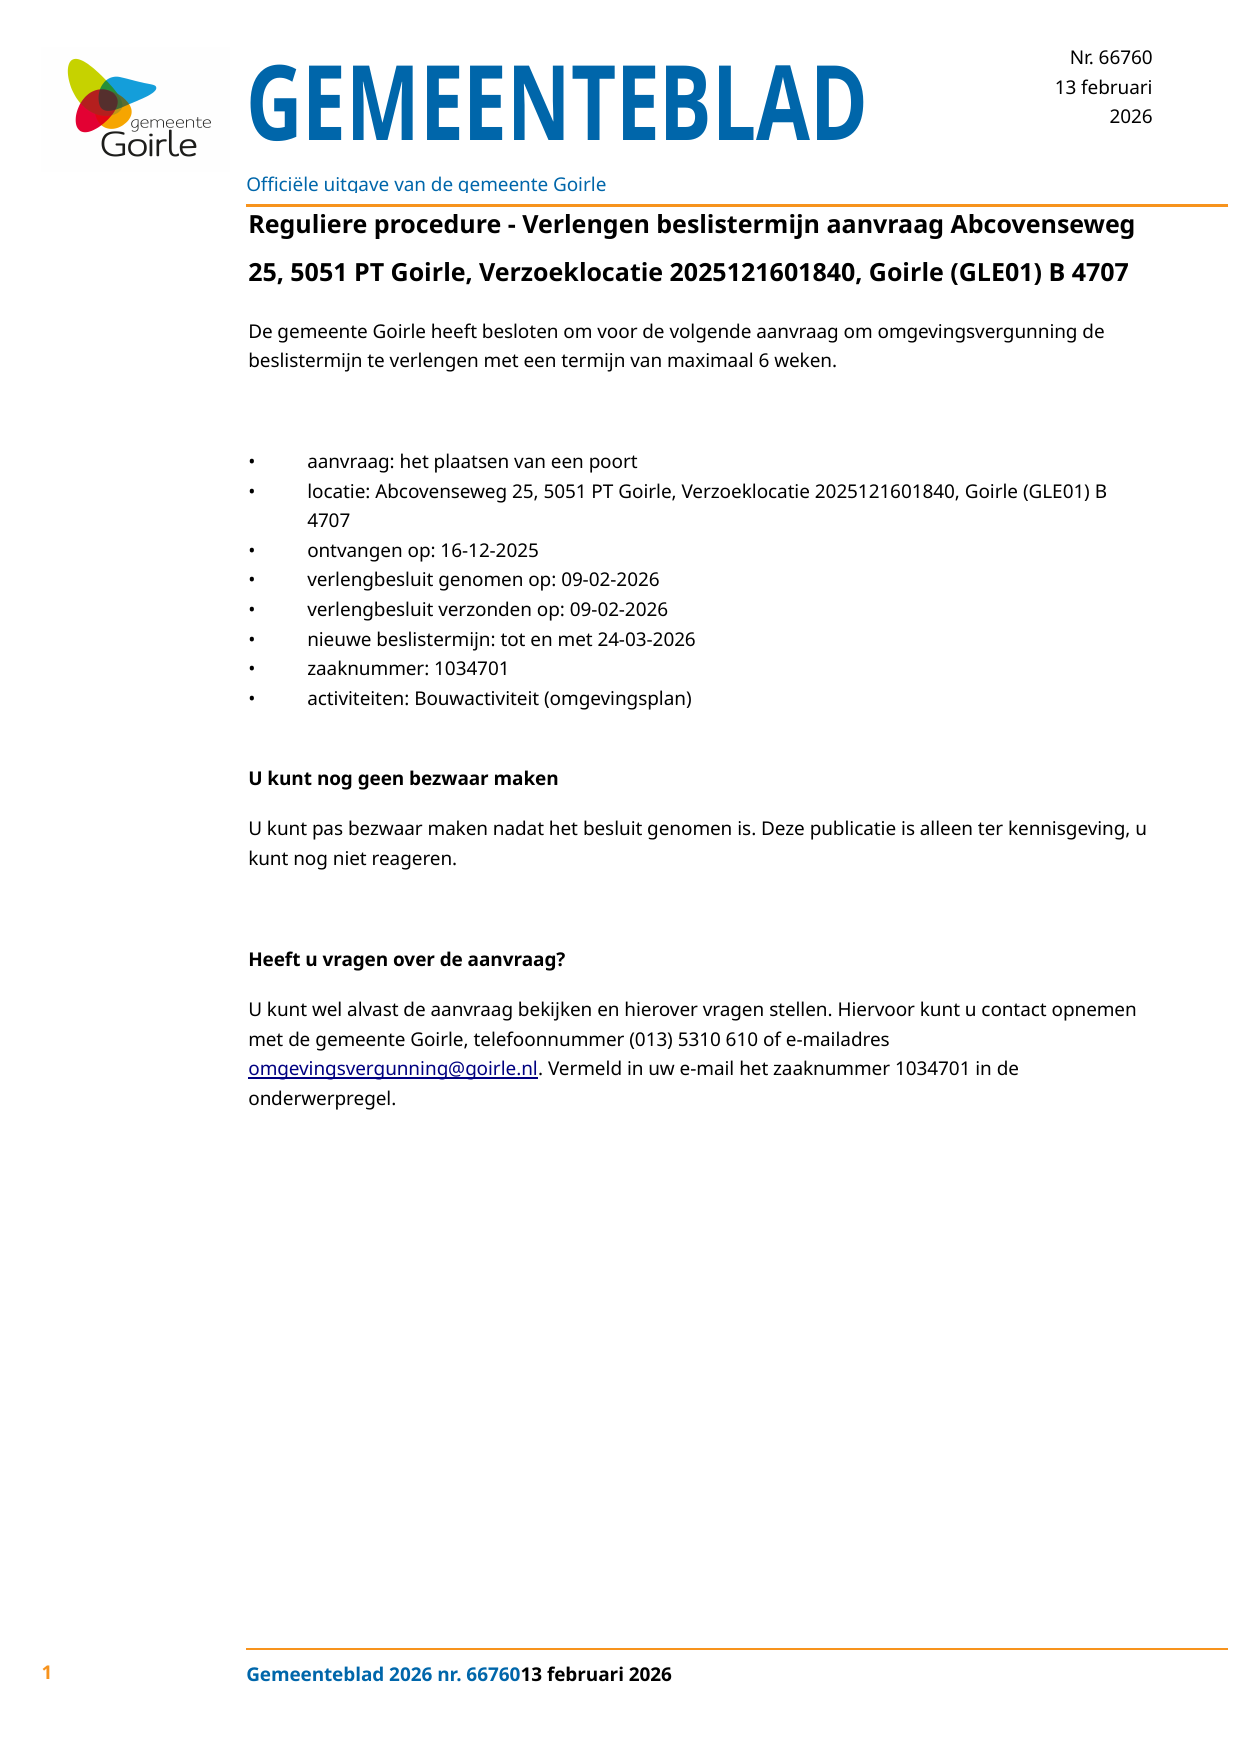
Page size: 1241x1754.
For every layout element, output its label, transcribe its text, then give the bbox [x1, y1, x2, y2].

list verlengbesluit verzonden op: 09-02-2026 [248, 596, 1152, 622]
list ontvangen op: 16-12-2025 [248, 537, 1152, 563]
list verlengbesluit genomen op: 09-02-2026 [248, 567, 1152, 592]
list activiteiten: Bouwactiviteit (omgevingsplan) [248, 685, 1152, 711]
text U kunt wel alvast de aanvraag bekijken en hierover vragen stellen. Hiervoor kunt u contact opnemen met de gemeente Goirle, telefoonnummer (013) 5310 610 of e-mailadres omgevingsvergunning@goirle.nl. Vermeld in uw e-mail het zaaknummer 1034701 in de onderwerpregel. [248, 996, 1152, 1111]
text U kunt nog geen bezwaar maken [248, 765, 1152, 791]
list aanvraag: het plaatsen van een poort [248, 448, 1152, 474]
list locatie: Abcovenseweg 25, 5051 PT Goirle, Verzoeklocatie 2025121601840, Goirle (GLE01) B 4707 [248, 478, 1152, 533]
text De gemeente Goirle heeft besloten om voor de volgende aanvraag om omgevingsvergunning de beslistermijn te verlengen met een termijn van maximaal 6 weken. [248, 318, 1152, 373]
text Reguliere procedure - Verlengen beslistermijn aanvraag Abcovenseweg 25, 5051 PT Goirle, Verzoeklocatie 2025121601840, Goirle (GLE01) B 4707 [248, 207, 1152, 288]
picture [41, 47, 231, 172]
list nieuwe beslistermijn: tot en met 24-03-2026 [248, 626, 1152, 652]
text U kunt pas bezwaar maken nadat het besluit genomen is. Deze publicatie is alleen ter kennisgeving, u kunt nog niet reageren. [248, 815, 1152, 871]
list zaaknummer: 1034701 [248, 655, 1152, 681]
text Heeft u vragen over de aanvraag? [248, 946, 1152, 972]
